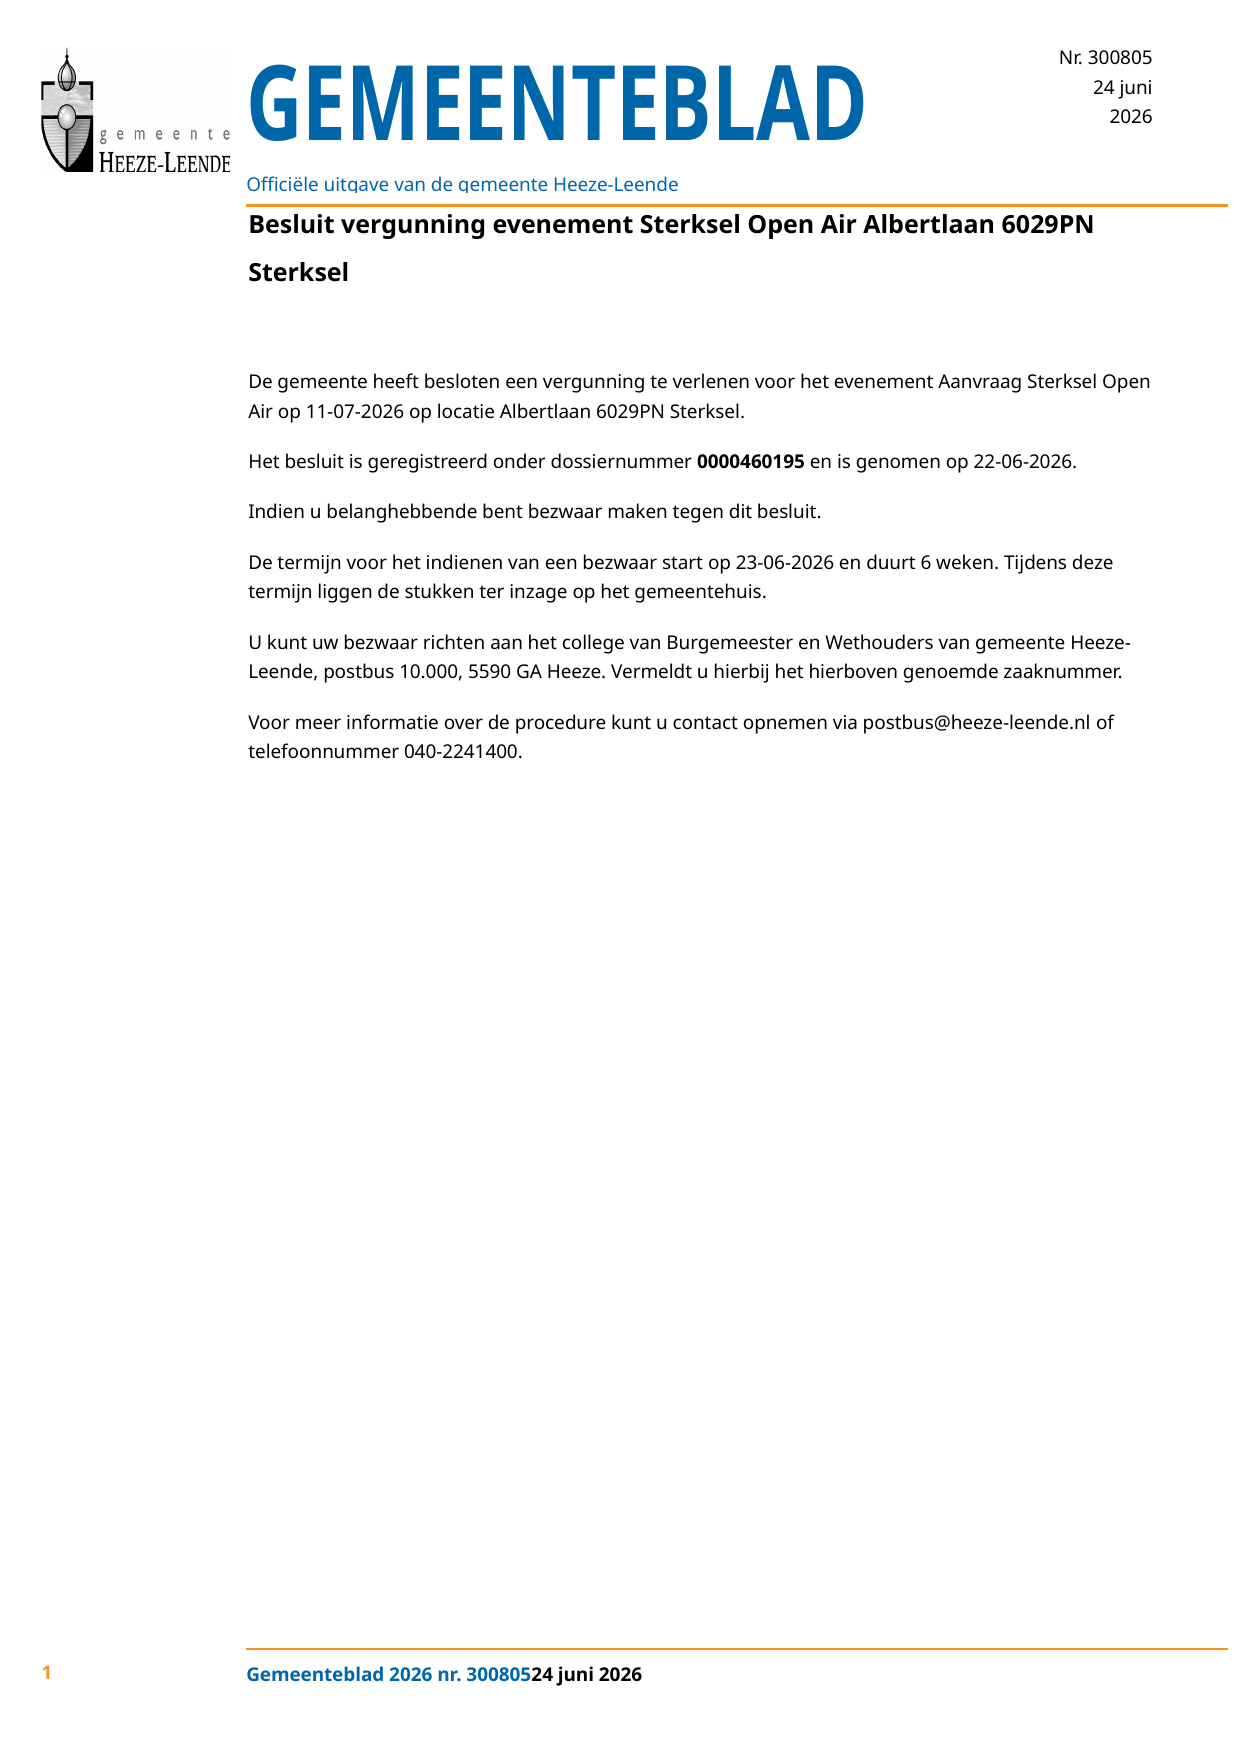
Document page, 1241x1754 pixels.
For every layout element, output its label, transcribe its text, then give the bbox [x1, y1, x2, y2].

text De gemeente heeft besloten een vergunning te verlenen voor het evenement Aanvraag Sterksel Open Air op 11-07-2026 op locatie Albertlaan 6029PN Sterksel. [248, 368, 1152, 424]
text Indien u belanghebbende bent bezwaar maken tegen dit besluit. [248, 499, 1152, 524]
picture [41, 47, 231, 172]
text Het besluit is geregistreerd onder dossiernummer 0000460195 en is genomen op 22-06-2026. [248, 448, 1152, 474]
text De termijn voor het indienen van een bezwaar start op 23-06-2026 en duurt 6 weken. Tijdens deze termijn liggen de stukken ter inzage op het gemeentehuis. [248, 549, 1152, 604]
text Voor meer informatie over de procedure kunt u contact opnemen via postbus@heeze-leende.nl of telefoonnummer 040-2241400. [248, 709, 1152, 764]
text U kunt uw bezwaar richten aan het college van Burgemeester en Wethouders van gemeente Heeze-Leende, postbus 10.000, 5590 GA Heeze. Vermeldt u hierbij het hierboven genoemde zaaknummer. [248, 629, 1152, 684]
text Besluit vergunning evenement Sterksel Open Air Albertlaan 6029PN Sterksel [248, 207, 1152, 288]
